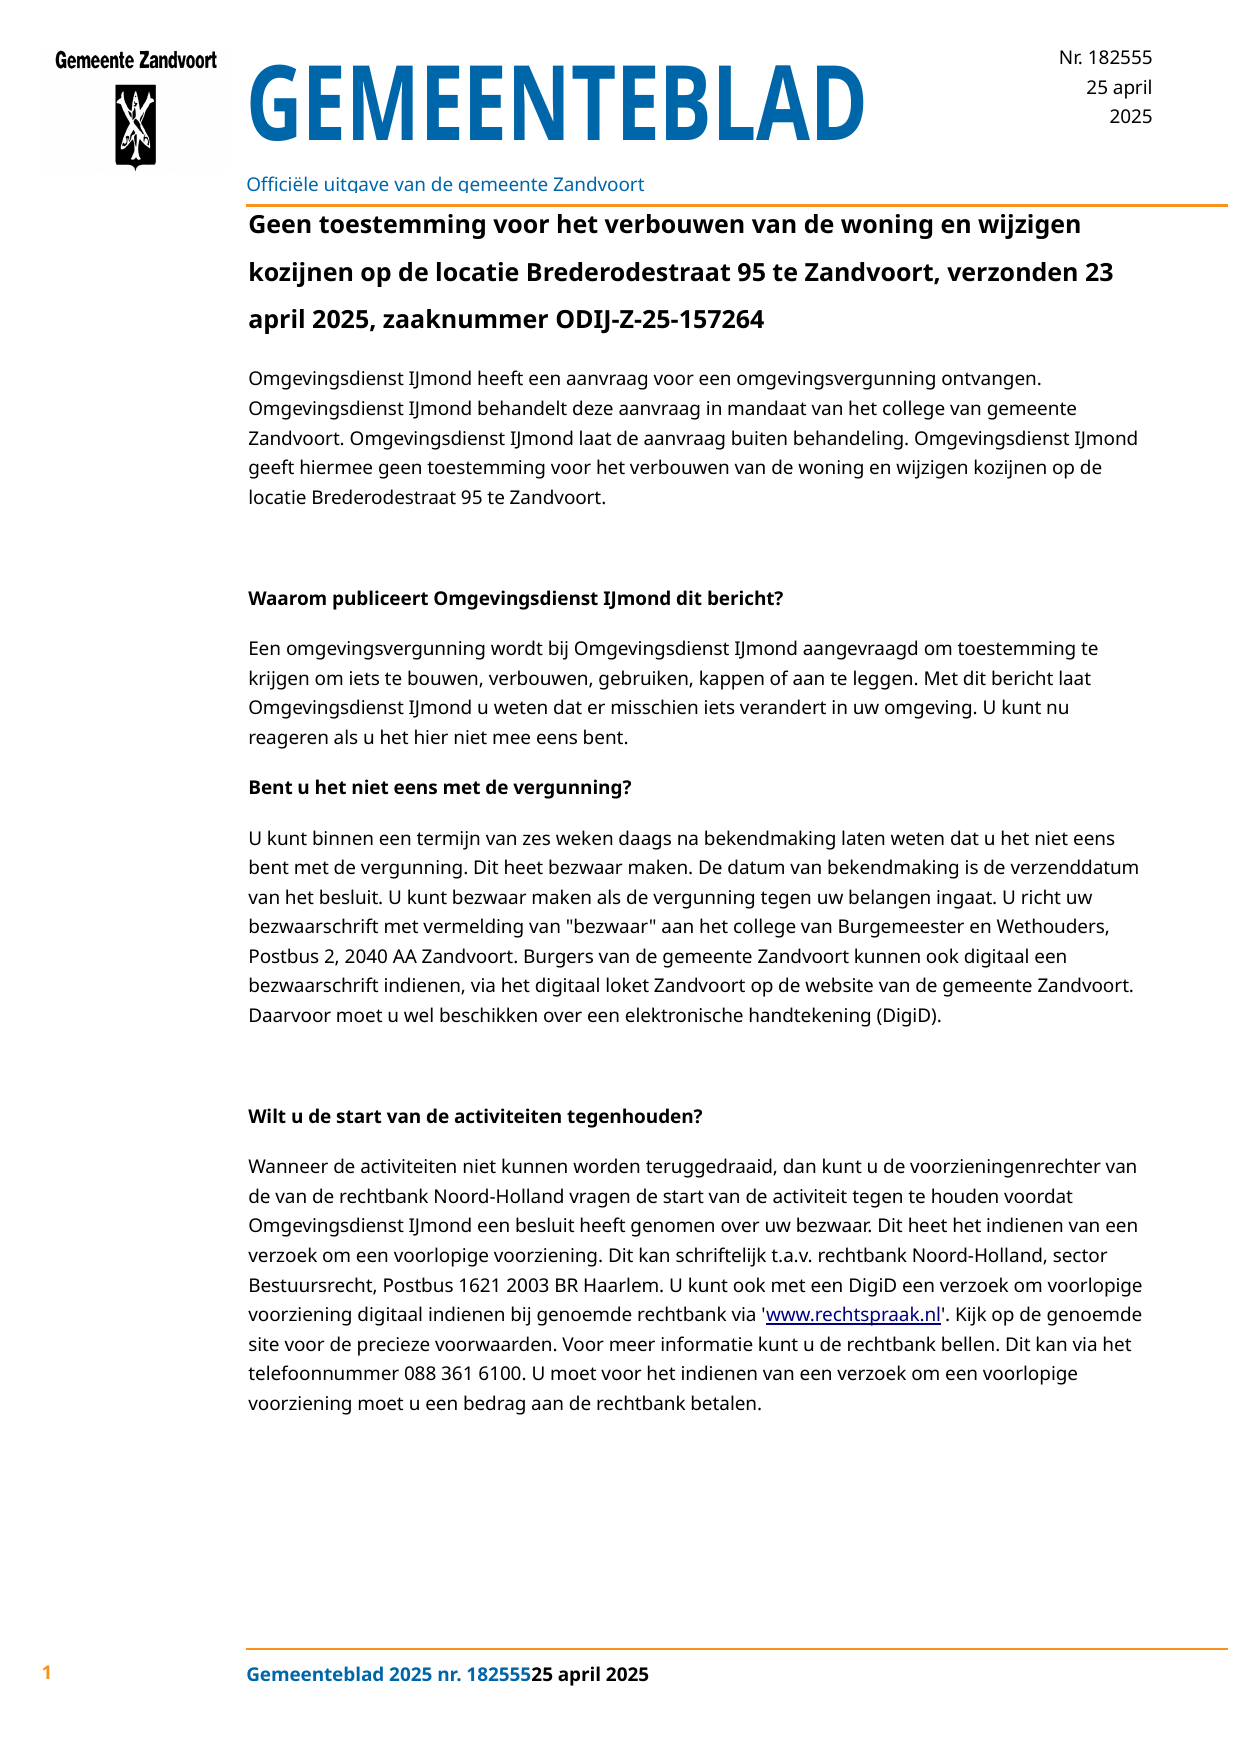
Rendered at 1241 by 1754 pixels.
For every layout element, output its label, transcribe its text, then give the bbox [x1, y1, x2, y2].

text Wanneer de activiteiten niet kunnen worden teruggedraaid, dan kunt u de voorzieningenrechter van de van de rechtbank Noord-Holland vragen de start van de activiteit tegen te houden voordat Omgevingsdienst IJmond een besluit heeft genomen over uw bezwaar. Dit heet het indienen van een verzoek om een voorlopige voorziening. Dit kan schriftelijk t.a.v. rechtbank Noord-Holland, sector Bestuursrecht, Postbus 1621 2003 BR Haarlem. U kunt ook met een DigiD een verzoek om voorlopige voorziening digitaal indienen bij genoemde rechtbank via 'www.rechtspraak.nl'. Kijk op de genoemde site voor de precieze voorwaarden. Voor meer informatie kunt u de rechtbank bellen. Dit kan via het telefoonnummer 088 361 6100. U moet voor het indienen van een verzoek om een voorlopige voorziening moet u een bedrag aan de rechtbank betalen. [248, 1153, 1152, 1416]
text Een omgevingsvergunning wordt bij Omgevingsdienst IJmond aangevraagd om toestemming te krijgen om iets te bouwen, verbouwen, gebruiken, kappen of aan te leggen. Met dit bericht laat Omgevingsdienst IJmond u weten dat er misschien iets verandert in uw omgeving. U kunt nu reageren als u het hier niet mee eens bent. [248, 635, 1152, 749]
text Waarom publiceert Omgevingsdienst IJmond dit bericht? [248, 585, 1152, 610]
text Wilt u de start van de activiteiten tegenhouden? [248, 1103, 1152, 1129]
text Omgevingsdienst IJmond heeft een aanvraag voor een omgevingsvergunning ontvangen. Omgevingsdienst IJmond behandelt deze aanvraag in mandaat van het college van gemeente Zandvoort. Omgevingsdienst IJmond laat de aanvraag buiten behandeling. Omgevingsdienst IJmond geeft hiermee geen toestemming voor het verbouwen van de woning en wijzigen kozijnen op de locatie Brederodestraat 95 te Zandvoort. [248, 366, 1152, 509]
picture [41, 47, 231, 172]
text Geen toestemming voor het verbouwen van de woning en wijzigen kozijnen op de locatie Brederodestraat 95 te Zandvoort, verzonden 23 april 2025, zaaknummer ODIJ-Z-25-157264 [248, 207, 1152, 336]
text Bent u het niet eens met de vergunning? [248, 774, 1152, 800]
text U kunt binnen een termijn van zes weken daags na bekendmaking laten weten dat u het niet eens bent met de vergunning. Dit heet bezwaar maken. De datum van bekendmaking is de verzenddatum van het besluit. U kunt bezwaar maken als de vergunning tegen uw belangen ingaat. U richt uw bezwaarschrift met vermelding van "bezwaar" aan het college van Burgemeester en Wethouders, Postbus 2, 2040 AA Zandvoort. Burgers van de gemeente Zandvoort kunnen ook digitaal een bezwaarschrift indienen, via het digitaal loket Zandvoort op de website van de gemeente Zandvoort. Daarvoor moet u wel beschikken over een elektronische handtekening (DigiD). [248, 825, 1152, 1028]
